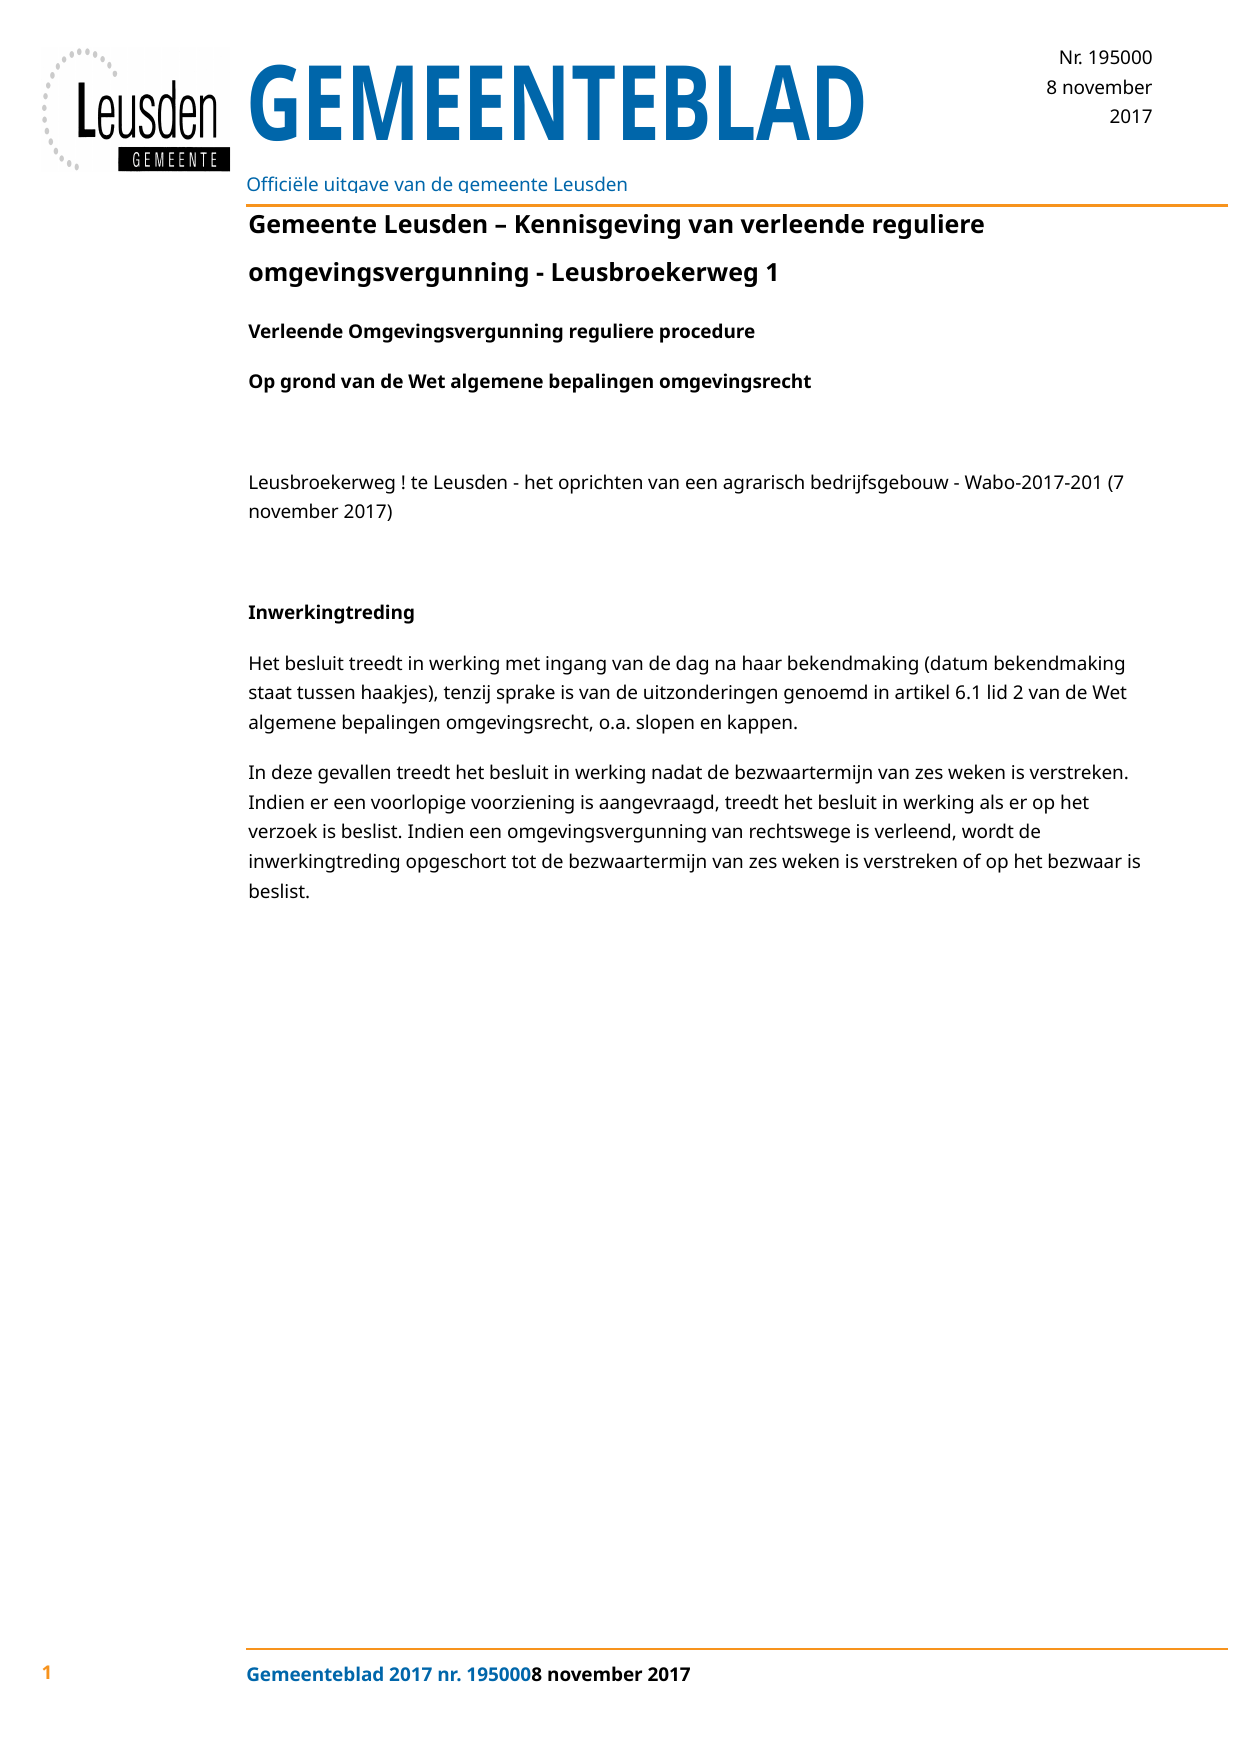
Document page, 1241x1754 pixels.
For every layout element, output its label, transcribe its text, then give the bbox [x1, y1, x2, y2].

text Het besluit treedt in werking met ingang van de dag na haar bekendmaking (datum bekendmaking staat tussen haakjes), tenzij sprake is van de uitzonderingen genoemd in artikel 6.1 lid 2 van de Wet algemene bepalingen omgevingsrecht, o.a. slopen en kappen. [248, 650, 1152, 735]
text Op grond van de Wet algemene bepalingen omgevingsrecht [248, 368, 1152, 394]
text In deze gevallen treedt het besluit in werking nadat de bezwaartermijn van zes weken is verstreken. Indien er een voorlopige voorziening is aangevraagd, treedt het besluit in werking als er op het verzoek is beslist. Indien een omgevingsvergunning van rechtswege is verleend, wordt de inwerkingtreding opgeschort tot de bezwaartermijn van zes weken is verstreken of op het bezwaar is beslist. [248, 759, 1152, 904]
text Inwerkingtreding [248, 599, 1152, 625]
text Gemeente Leusden – Kennisgeving van verleende reguliere omgevingsvergunning - Leusbroekerweg 1 [248, 207, 1152, 288]
text Leusbroekerweg ! te Leusden - het oprichten van een agrarisch bedrijfsgebouw - Wabo-2017-201 (7 november 2017) [248, 469, 1152, 524]
text Verleende Omgevingsvergunning reguliere procedure [248, 318, 1152, 344]
picture [41, 47, 231, 172]
